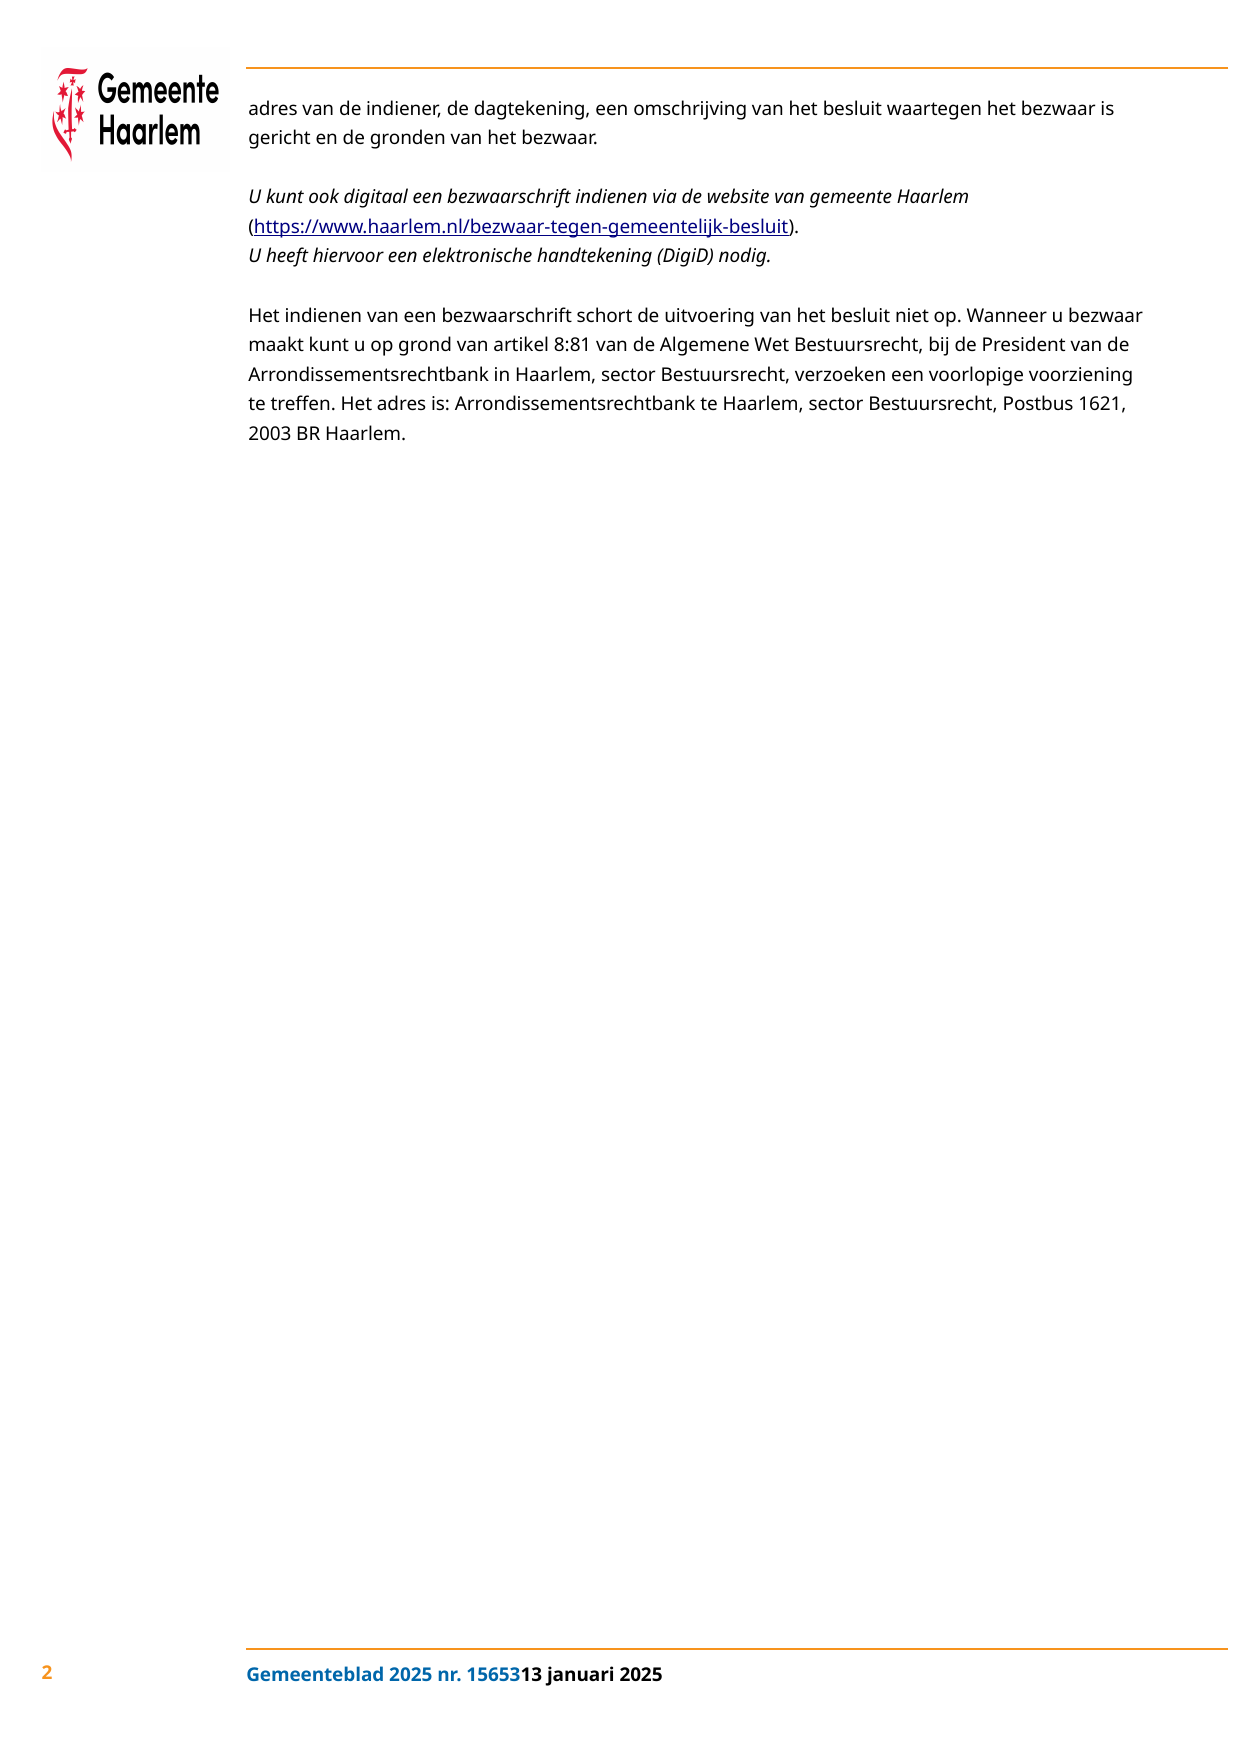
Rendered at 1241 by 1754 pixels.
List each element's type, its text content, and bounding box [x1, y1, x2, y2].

picture [41, 47, 231, 172]
text Het indienen van een bezwaarschrift schort de uitvoering van het besluit niet op. Wanneer u bezwaar maakt kunt u op grond van artikel 8:81 van de Algemene Wet Bestuursrecht, bij de President van de Arrondissementsrechtbank in Haarlem, sector Bestuursrecht, verzoeken een voorlopige voorziening te treffen. Het adres is: Arrondissementsrechtbank te Haarlem, sector Bestuursrecht, Postbus 1621, 2003 BR Haarlem. [248, 302, 1152, 446]
text U heeft hiervoor een elektronische handtekening (DigiD) nodig. [248, 243, 1152, 268]
text U kunt ook digitaal een bezwaarschrift indienen via de website van gemeente Haarlem (https://www.haarlem.nl/bezwaar-tegen-gemeentelijk-besluit). [248, 183, 1152, 239]
text adres van de indiener, de dagtekening, een omschrijving van het besluit waartegen het bezwaar is gericht en de gronden van het bezwaar. [248, 95, 1152, 150]
